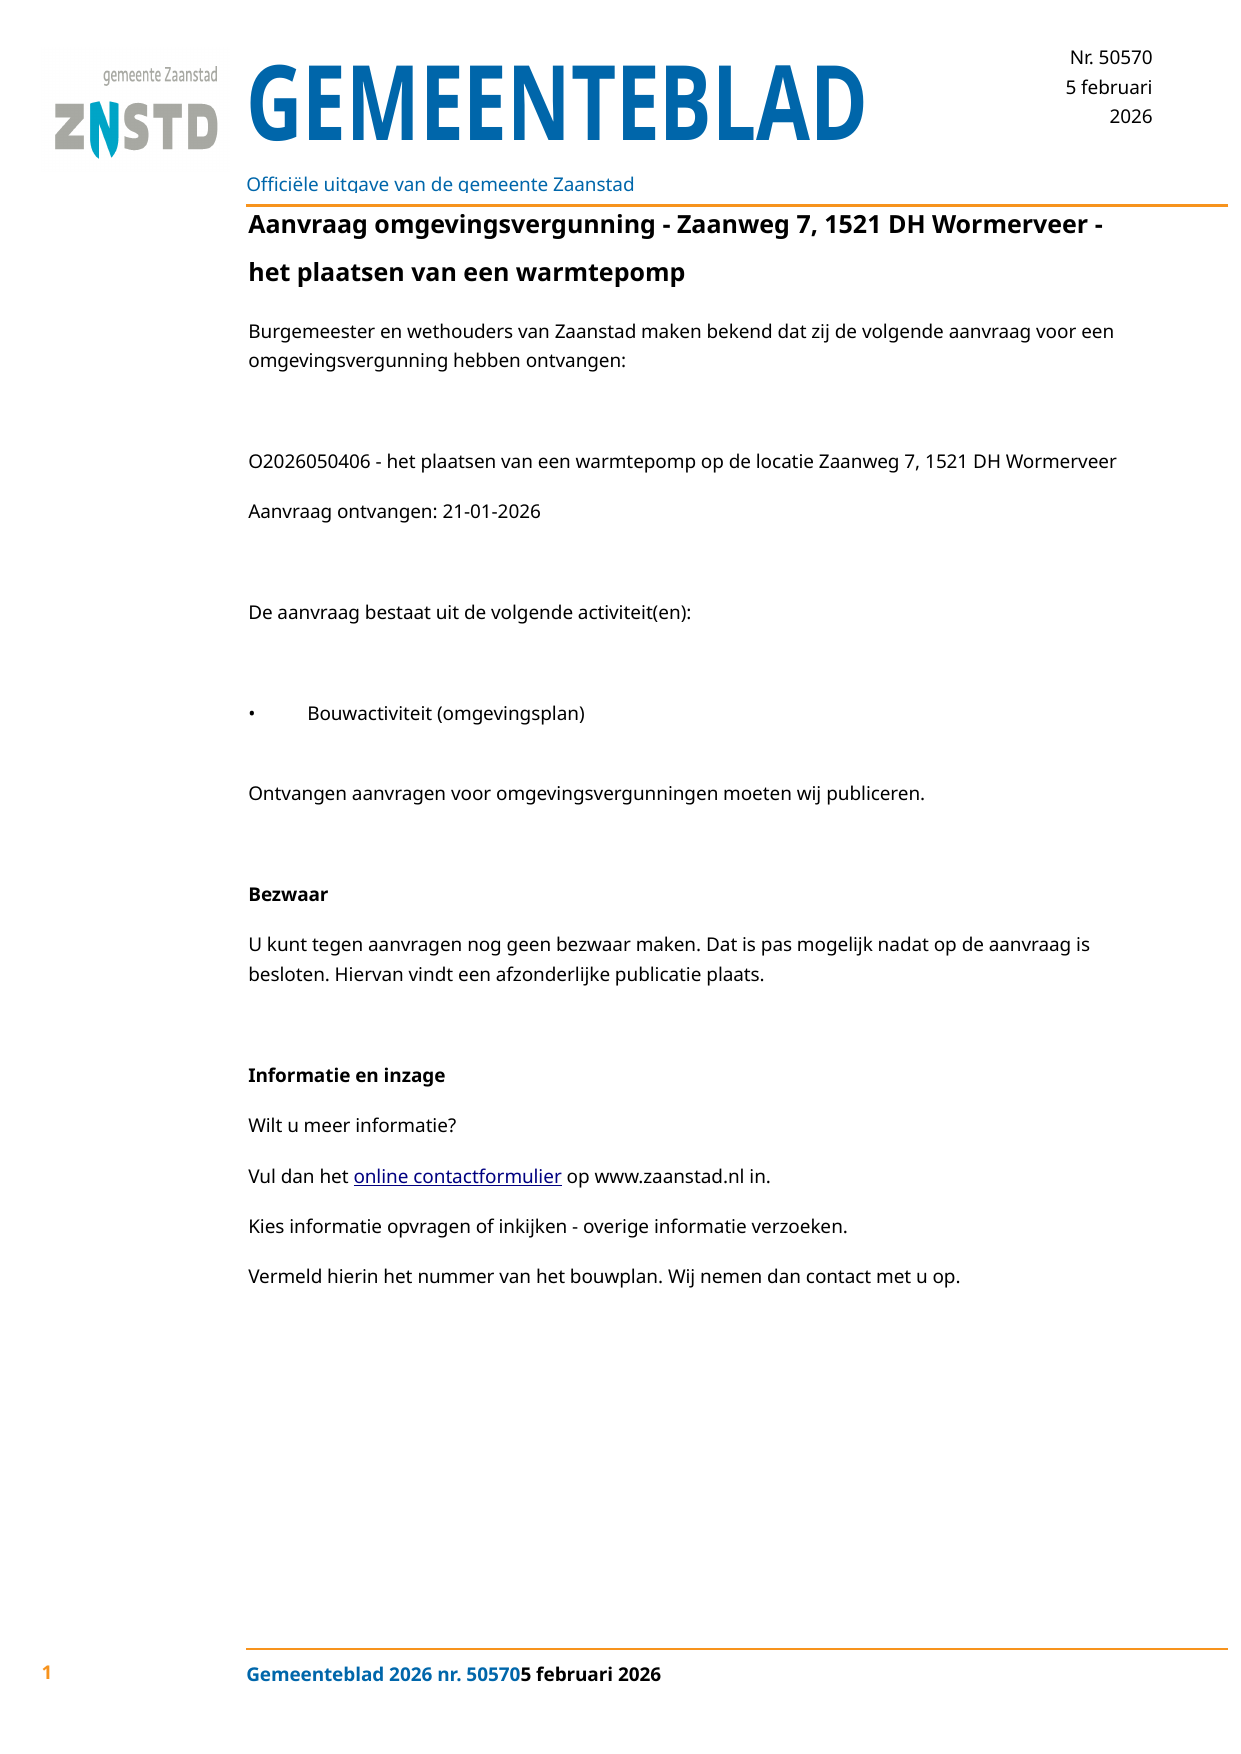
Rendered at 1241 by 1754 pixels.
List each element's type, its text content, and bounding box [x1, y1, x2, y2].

text U kunt tegen aanvragen nog geen bezwaar maken. Dat is pas mogelijk nadat op de aanvraag is besloten. Hiervan vindt een afzonderlijke publicatie plaats. [248, 932, 1152, 987]
text Vul dan het online contactformulier op www.zaanstad.nl in. [248, 1163, 1152, 1189]
text Burgemeester en wethouders van Zaanstad maken bekend dat zij de volgende aanvraag voor een omgevingsvergunning hebben ontvangen: [248, 318, 1152, 373]
text Vermeld hierin het nummer van het bouwplan. Wij nemen dan contact met u op. [248, 1264, 1152, 1289]
text Bezwaar [248, 881, 1152, 907]
text Aanvraag omgevingsvergunning - Zaanweg 7, 1521 DH Wormerveer - het plaatsen van een warmtepomp [248, 207, 1152, 288]
text Ontvangen aanvragen voor omgevingsvergunningen moeten wij publiceren. [248, 780, 1152, 806]
text Informatie en inzage [248, 1062, 1152, 1088]
text O2026050406 - het plaatsen van een warmtepomp op de locatie Zaanweg 7, 1521 DH Wormerveer [248, 448, 1152, 474]
text Kies informatie opvragen of inkijken - overige informatie verzoeken. [248, 1213, 1152, 1239]
text Wilt u meer informatie? [248, 1112, 1152, 1138]
text De aanvraag bestaat uit de volgende activiteit(en): [248, 599, 1152, 625]
picture [41, 47, 231, 172]
list Bouwactiviteit (omgevingsplan) [248, 700, 1152, 726]
text Aanvraag ontvangen: 21-01-2026 [248, 499, 1152, 524]
